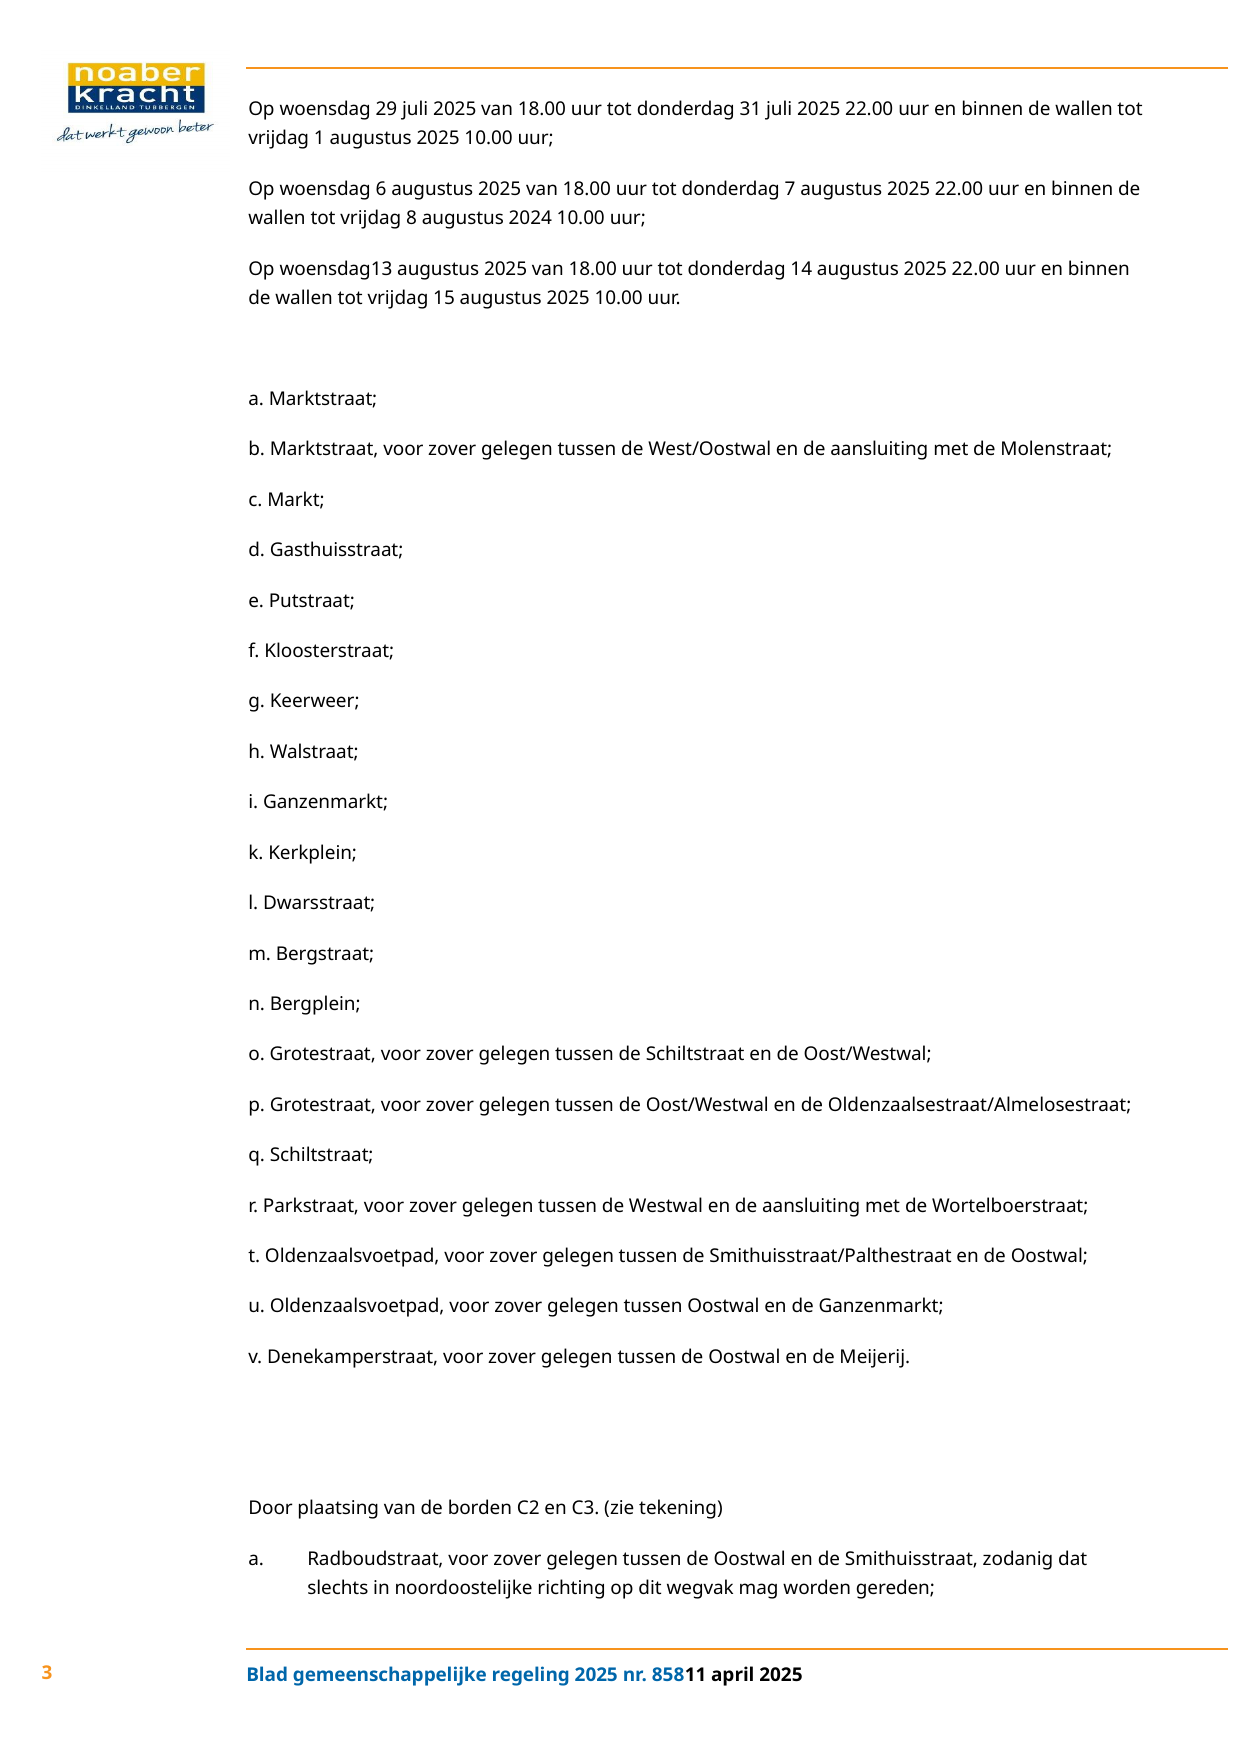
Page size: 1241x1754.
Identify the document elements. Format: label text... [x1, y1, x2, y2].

text a. Marktstraat; [248, 385, 1152, 411]
text n. Bergplein; [248, 990, 1152, 1016]
text Op woensdag 6 augustus 2025 van 18.00 uur tot donderdag 7 augustus 2025 22.00 uur en binnen de wallen tot vrijdag 8 augustus 2024 10.00 uur; [248, 175, 1152, 230]
text d. Gasthuisstraat; [248, 536, 1152, 562]
text c. Markt; [248, 486, 1152, 512]
text m. Bergstraat; [248, 940, 1152, 966]
text t. Oldenzaalsvoetpad, voor zover gelegen tussen de Smithuisstraat/Palthestraat en de Oostwal; [248, 1242, 1152, 1268]
text Op woensdag 29 juli 2025 van 18.00 uur tot donderdag 31 juli 2025 22.00 uur en binnen de wallen tot vrijdag 1 augustus 2025 10.00 uur; [248, 95, 1152, 150]
text g. Keerweer; [248, 688, 1152, 713]
text e. Putstraat; [248, 587, 1152, 613]
text Door plaatsing van de borden C2 en C3. (zie tekening) [248, 1494, 1152, 1520]
text r. Parkstraat, voor zover gelegen tussen de Westwal en de aansluiting met de Wortelboerstraat; [248, 1192, 1152, 1218]
list Radboudstraat, voor zover gelegen tussen de Oostwal en de Smithuisstraat, zodanig dat slechts in noordoostelijke richting op dit wegvak mag worden gereden; [248, 1545, 1152, 1600]
text o. Grotestraat, voor zover gelegen tussen de Schiltstraat en de Oost/Westwal; [248, 1041, 1152, 1066]
picture [41, 47, 231, 172]
text k. Kerkplein; [248, 839, 1152, 865]
text Op woensdag13 augustus 2025 van 18.00 uur tot donderdag 14 augustus 2025 22.00 uur en binnen de wallen tot vrijdag 15 augustus 2025 10.00 uur. [248, 255, 1152, 310]
text b. Marktstraat, voor zover gelegen tussen de West/Oostwal en de aansluiting met de Molenstraat; [248, 436, 1152, 461]
text p. Grotestraat, voor zover gelegen tussen de Oost/Westwal en de Oldenzaalsestraat/Almelosestraat; [248, 1091, 1152, 1117]
text l. Dwarsstraat; [248, 889, 1152, 915]
text q. Schiltstraat; [248, 1141, 1152, 1167]
text u. Oldenzaalsvoetpad, voor zover gelegen tussen Oostwal en de Ganzenmarkt; [248, 1293, 1152, 1318]
text f. Kloosterstraat; [248, 637, 1152, 663]
text v. Denekamperstraat, voor zover gelegen tussen de Oostwal en de Meijerij. [248, 1343, 1152, 1369]
text i. Ganzenmarkt; [248, 788, 1152, 814]
text h. Walstraat; [248, 738, 1152, 764]
